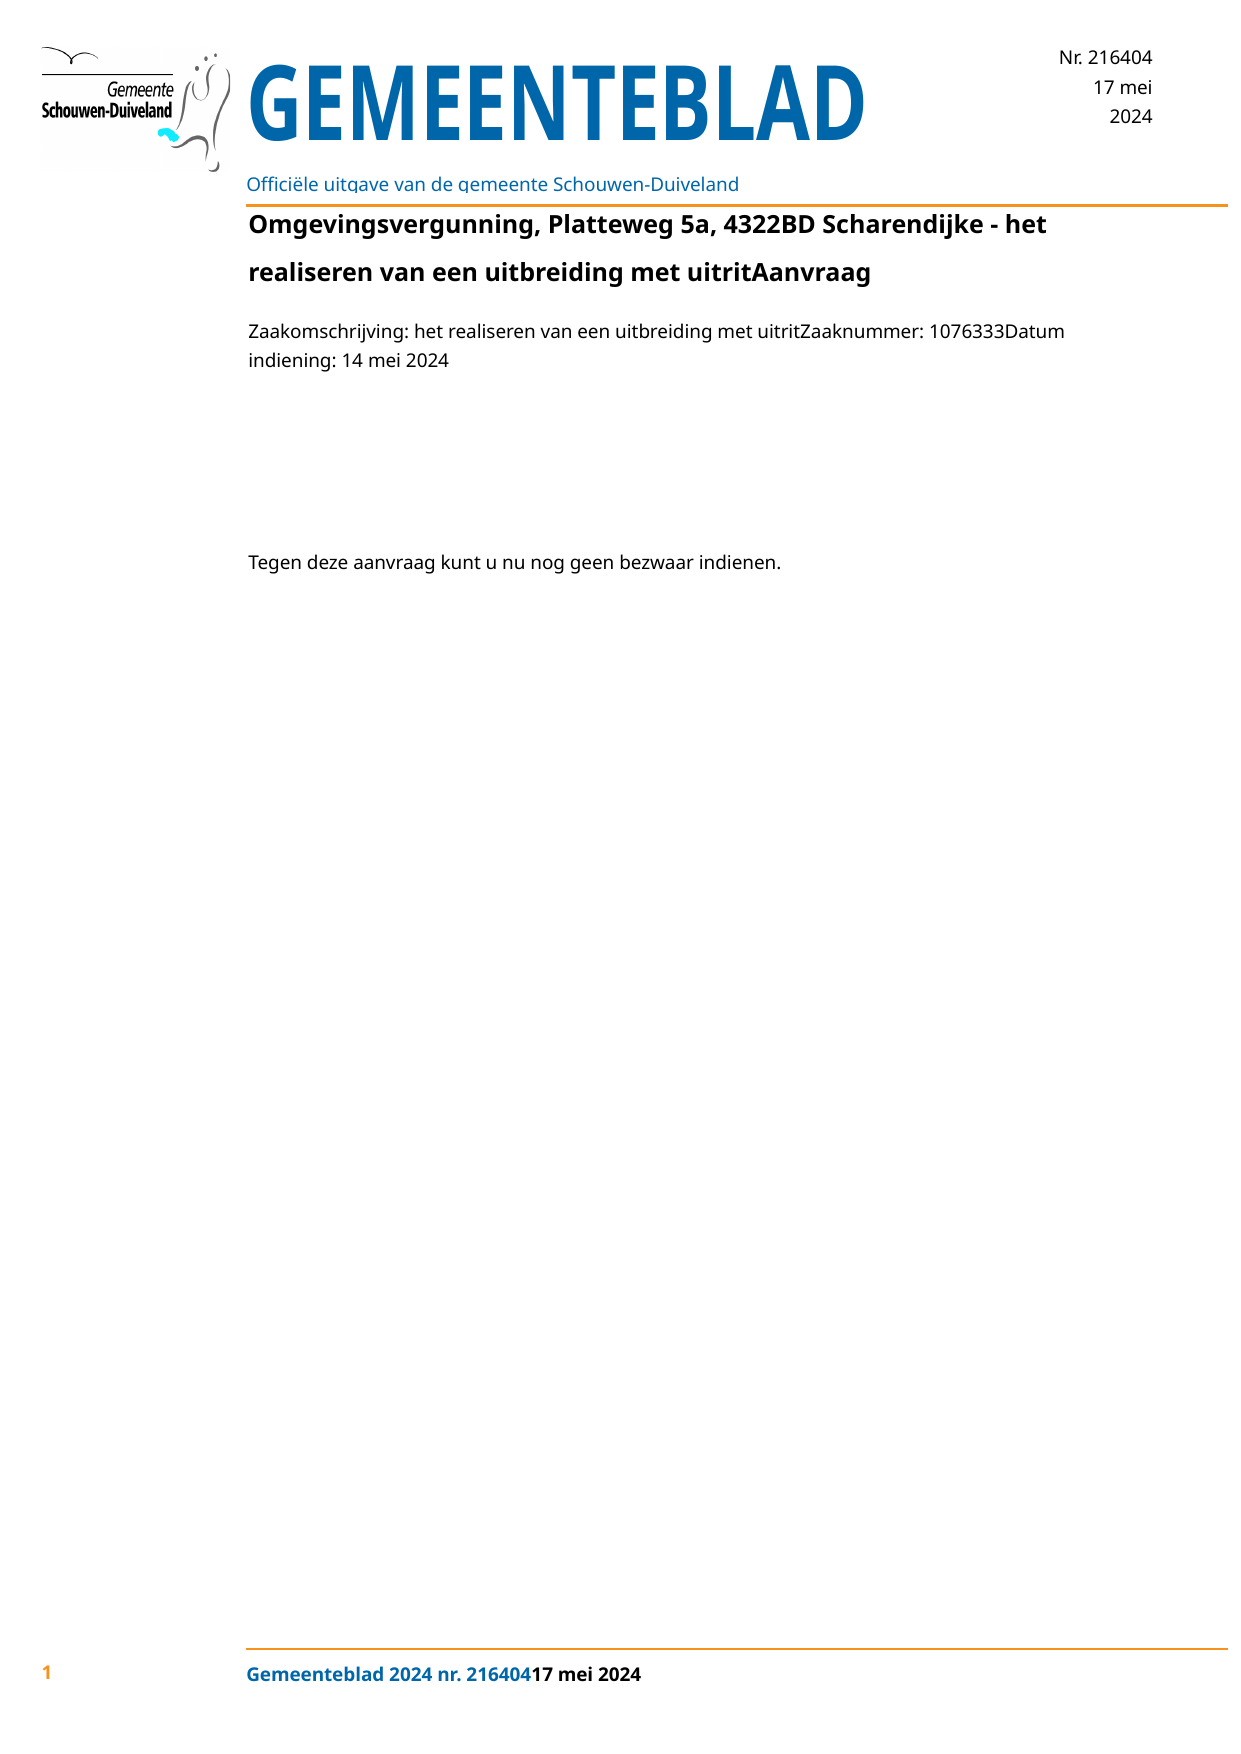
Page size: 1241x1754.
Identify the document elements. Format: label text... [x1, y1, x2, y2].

text Zaakomschrijving: het realiseren van een uitbreiding met uitritZaaknummer: 1076333Datum indiening: 14 mei 2024 [248, 318, 1152, 373]
text Omgevingsvergunning, Platteweg 5a, 4322BD Scharendijke - het realiseren van een uitbreiding met uitritAanvraag [248, 207, 1152, 288]
picture [41, 47, 231, 172]
text Tegen deze aanvraag kunt u nu nog geen bezwaar indienen. [248, 549, 1152, 575]
